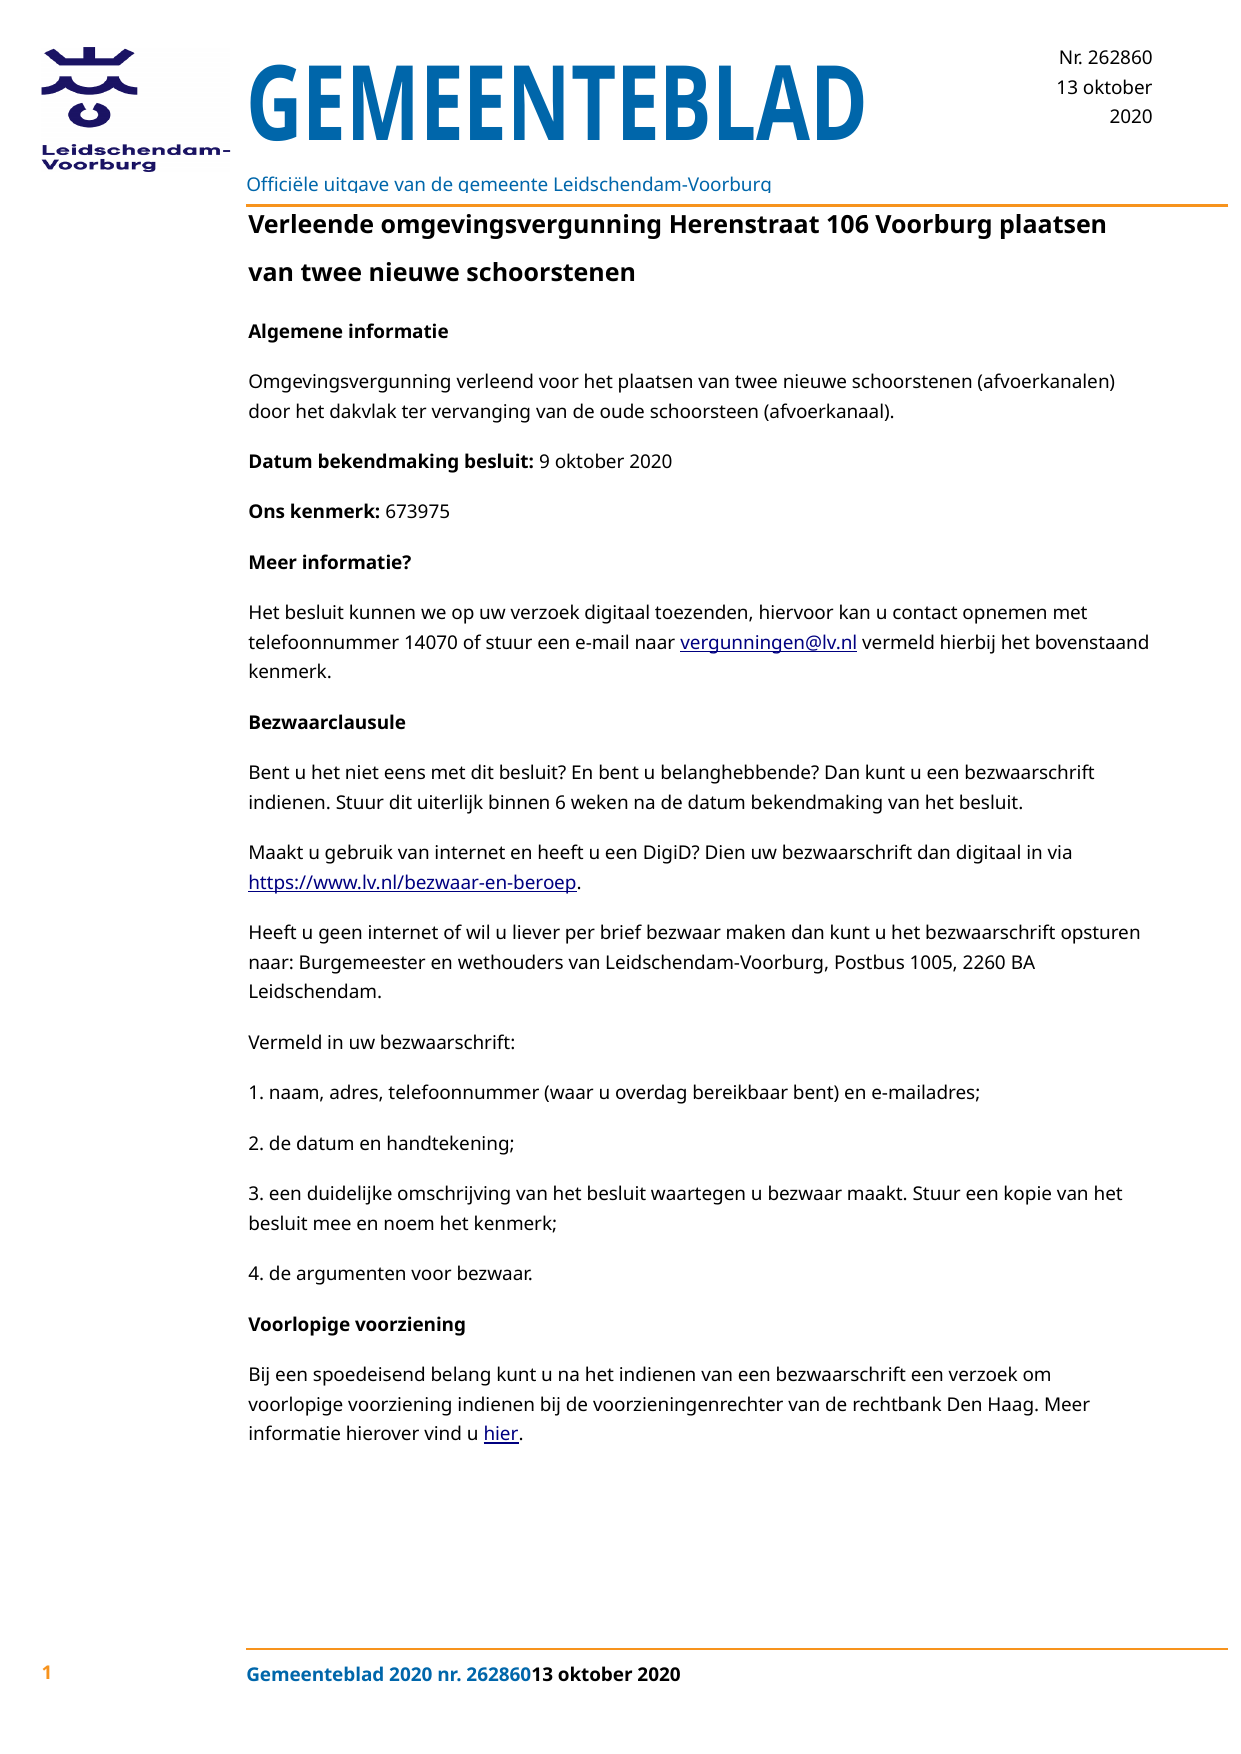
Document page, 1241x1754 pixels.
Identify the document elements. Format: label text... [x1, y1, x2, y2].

text Verleende omgevingsvergunning Herenstraat 106 Voorburg plaatsen van twee nieuwe schoorstenen [248, 207, 1152, 288]
text 2. de datum en handtekening; [248, 1130, 1152, 1156]
text 3. een duidelijke omschrijving van het besluit waartegen u bezwaar maakt. Stuur een kopie van het besluit mee en noem het kenmerk; [248, 1180, 1152, 1236]
text Datum bekendmaking besluit: 9 oktober 2020 [248, 448, 1152, 474]
text Bezwaarclausule [248, 709, 1152, 735]
text Voorlopige voorziening [248, 1311, 1152, 1337]
text 1. naam, adres, telefoonnummer (waar u overdag bereikbaar bent) en e-mailadres; [248, 1079, 1152, 1105]
text 4. de argumenten voor bezwaar. [248, 1260, 1152, 1286]
text Het besluit kunnen we op uw verzoek digitaal toezenden, hiervoor kan u contact opnemen met telefoonnummer 14070 of stuur een e-mail naar vergunningen@lv.nl vermeld hierbij het bovenstaand kenmerk. [248, 599, 1152, 684]
text Maakt u gebruik van internet en heeft u een DigiD? Dien uw bezwaarschrift dan digitaal in via https://www.lv.nl/bezwaar-en-beroep. [248, 839, 1152, 895]
text Algemene informatie [248, 318, 1152, 344]
text Bij een spoedeisend belang kunt u na het indienen van een bezwaarschrift een verzoek om voorlopige voorziening indienen bij de voorzieningenrechter van de rechtbank Den Haag. Meer informatie hierover vind u hier. [248, 1361, 1152, 1446]
text Ons kenmerk: 673975 [248, 499, 1152, 524]
text Omgevingsvergunning verleend voor het plaatsen van twee nieuwe schoorstenen (afvoerkanalen) door het dakvlak ter vervanging van de oude schoorsteen (afvoerkanaal). [248, 368, 1152, 424]
text Meer informatie? [248, 549, 1152, 575]
picture [41, 47, 231, 172]
text Bent u het niet eens met dit besluit? En bent u belanghebbende? Dan kunt u een bezwaarschrift indienen. Stuur dit uiterlijk binnen 6 weken na de datum bekendmaking van het besluit. [248, 759, 1152, 815]
text Vermeld in uw bezwaarschrift: [248, 1029, 1152, 1055]
text Heeft u geen internet of wil u liever per brief bezwaar maken dan kunt u het bezwaarschrift opsturen naar: Burgemeester en wethouders van Leidschendam-Voorburg, Postbus 1005, 2260 BA Leidschendam. [248, 919, 1152, 1004]
